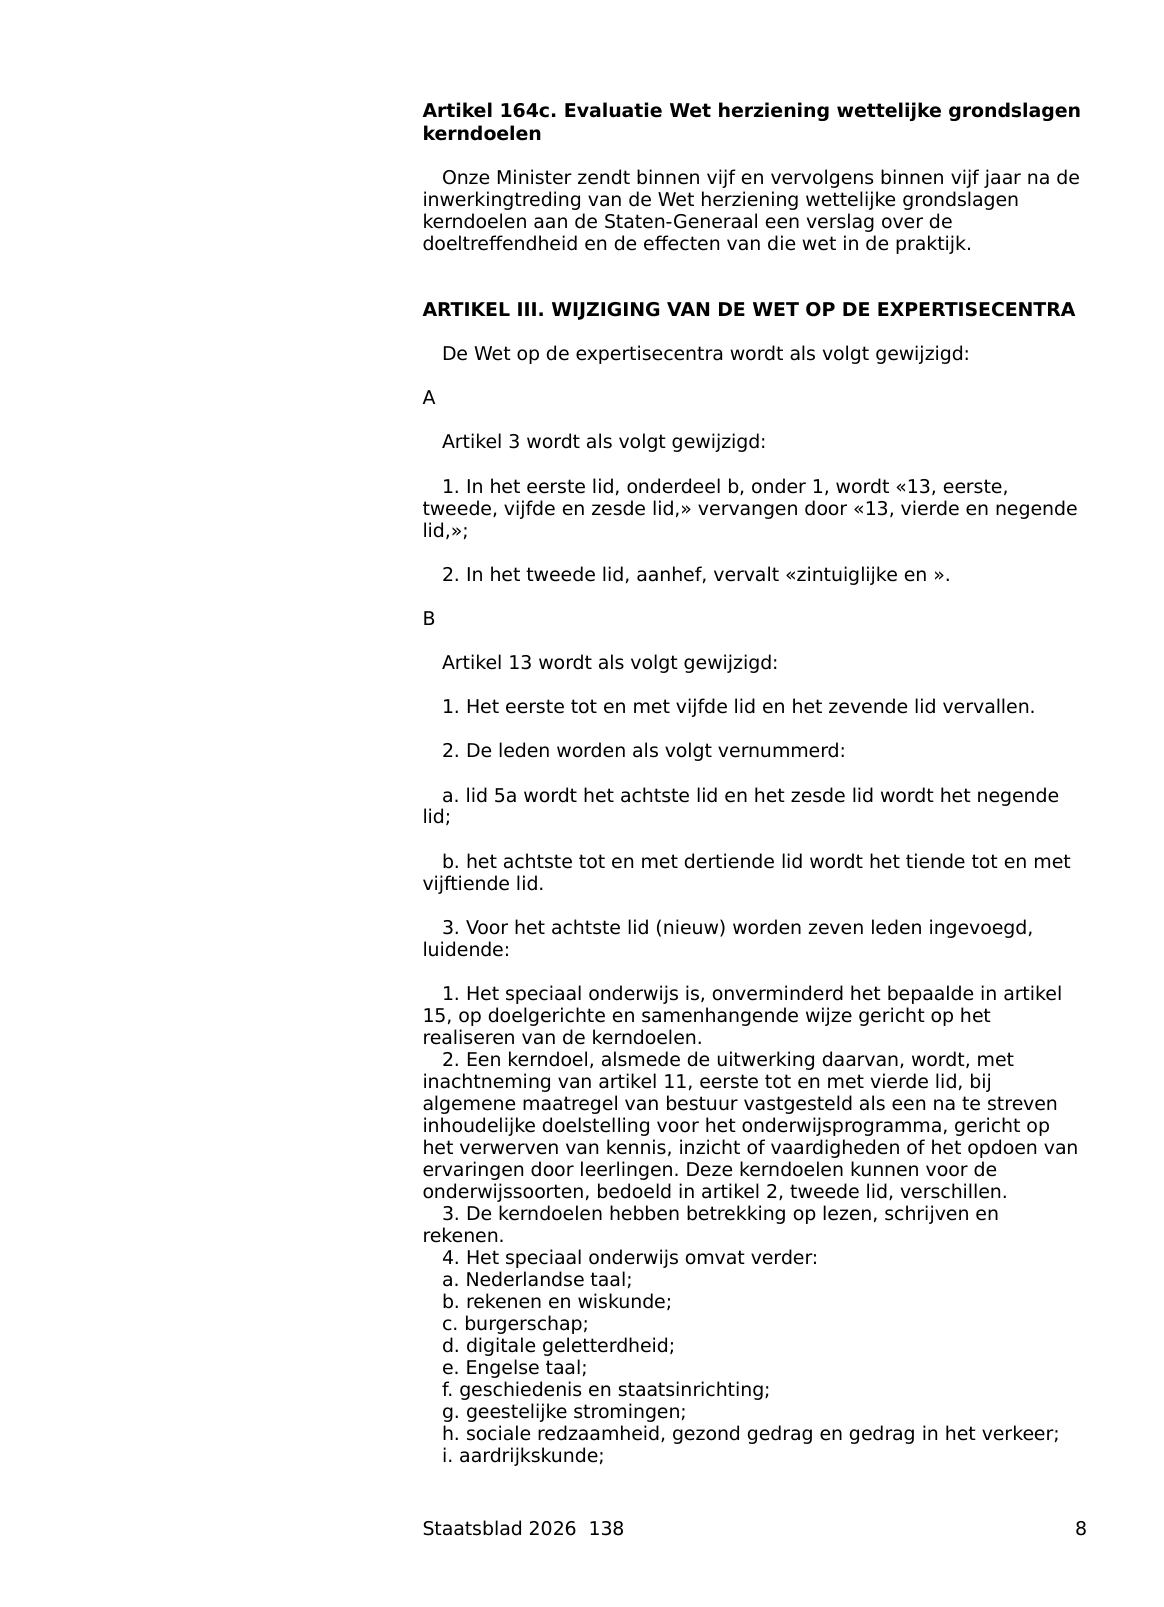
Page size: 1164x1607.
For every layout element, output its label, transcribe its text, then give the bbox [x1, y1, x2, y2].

text c. burgerschap; [422, 1313, 1087, 1334]
text 3. Voor het achtste lid (nieuw) worden zeven leden ingevoegd, luidende: [422, 917, 1087, 961]
text i. aardrijkskunde; [422, 1444, 1087, 1466]
text 2. De leden worden als volgt vernummerd: [422, 740, 1087, 762]
text 3. De kerndoelen hebben betrekking op lezen, schrijven en rekenen. [422, 1203, 1087, 1247]
text Onze Minister zendt binnen vijf en vervolgens binnen vijf jaar na de inwerkingtreding van de Wet herziening wettelijke grondslagen kerndoelen aan de Staten-Generaal een verslag over de doeltreffendheid en de effecten van die wet in de praktijk. [422, 167, 1087, 254]
text e. Engelse taal; [422, 1357, 1087, 1378]
text Artikel 13 wordt als volgt gewijzigd: [422, 652, 1087, 674]
text h. sociale redzaamheid, gezond gedrag en gedrag in het verkeer; [422, 1422, 1087, 1444]
text d. digitale geletterdheid; [422, 1334, 1087, 1357]
text f. geschiedenis en staatsinrichting; [422, 1378, 1087, 1401]
subtitle ARTIKEL III. WIJZIGING VAN DE WET OP DE EXPERTISECENTRA [422, 299, 1087, 321]
text De Wet op de expertisecentra wordt als volgt gewijzigd: [422, 343, 1087, 365]
text a. Nederlandse taal; [422, 1269, 1087, 1291]
text 1. Het eerste tot en met vijfde lid en het zevende lid vervallen. [422, 696, 1087, 718]
text 2. In het tweede lid, aanhef, vervalt «zintuiglijke en ». [422, 564, 1087, 586]
text B [422, 608, 1087, 630]
text 1. In het eerste lid, onderdeel b, onder 1, wordt «13, eerste, tweede, vijfde en zesde lid,» vervangen door «13, vierde en negende lid,»; [422, 476, 1087, 541]
text 2. Een kerndoel, alsmede de uitwerking daarvan, wordt, met inachtneming van artikel 11, eerste tot en met vierde lid, bij algemene maatregel van bestuur vastgesteld als een na te streven inhoudelijke doelstelling voor het onderwijsprogramma, gericht op het verwerven van kennis, inzicht of vaardigheden of het opdoen van ervaringen door leerlingen. Deze kerndoelen kunnen voor de onderwijssoorten, bedoeld in artikel 2, tweede lid, verschillen. [422, 1049, 1087, 1203]
text b. het achtste tot en met dertiende lid wordt het tiende tot en met vijftiende lid. [422, 851, 1087, 894]
text b. rekenen en wiskunde; [422, 1291, 1087, 1313]
text a. lid 5a wordt het achtste lid en het zesde lid wordt het negende lid; [422, 784, 1087, 828]
text Artikel 3 wordt als volgt gewijzigd: [422, 431, 1087, 453]
subtitle Artikel 164c. Evaluatie Wet herziening wettelijke grondslagen kerndoelen [422, 100, 1087, 144]
text 4. Het speciaal onderwijs omvat verder: [422, 1247, 1087, 1269]
text g. geestelijke stromingen; [422, 1401, 1087, 1422]
text A [422, 387, 1087, 409]
text 1. Het speciaal onderwijs is, onverminderd het bepaalde in artikel 15, op doelgerichte en samenhangende wijze gericht op het realiseren van de kerndoelen. [422, 983, 1087, 1049]
